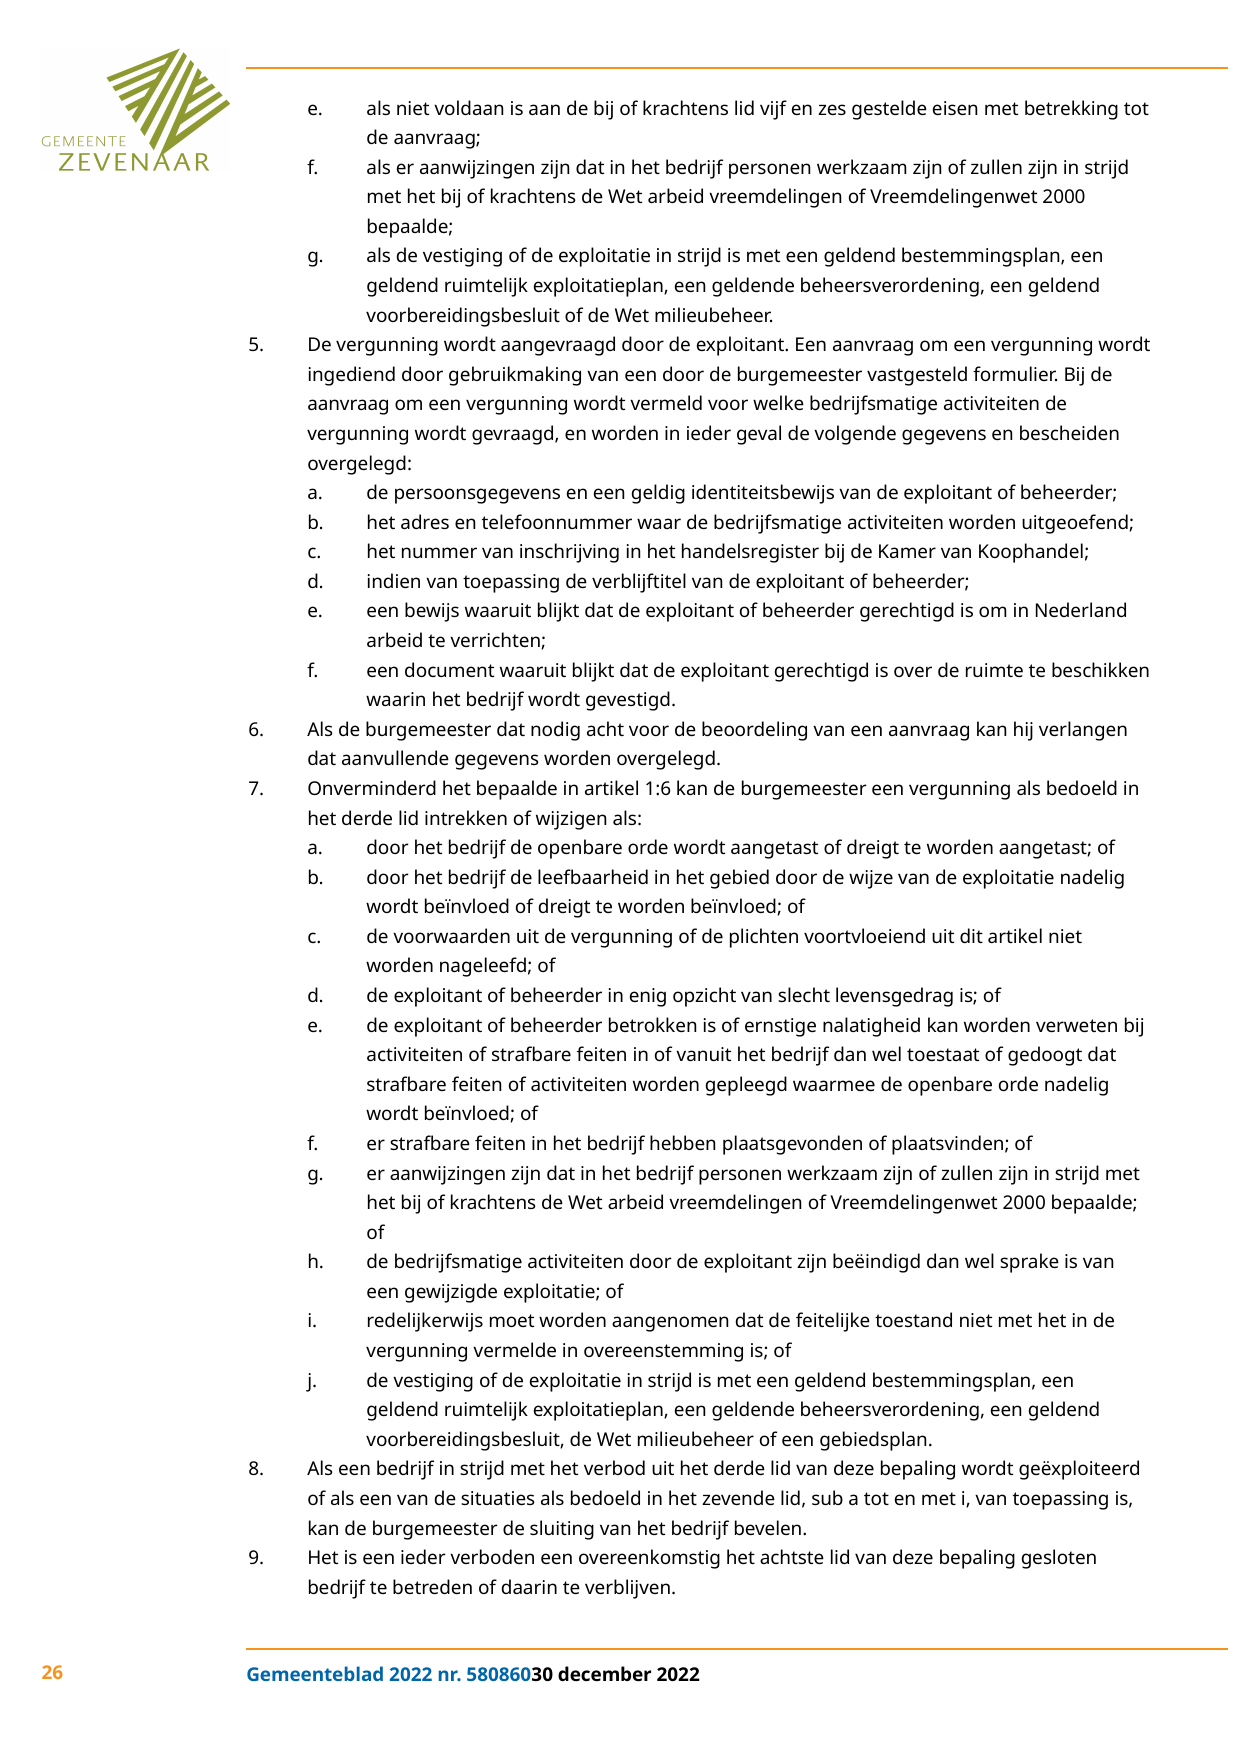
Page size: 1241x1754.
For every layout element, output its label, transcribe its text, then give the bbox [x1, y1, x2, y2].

list Onverminderd het bepaalde in artikel 1:6 kan de burgemeester een vergunning als bedoeld in het derde lid intrekken of wijzigen als: [248, 775, 1152, 831]
list de vestiging of de exploitatie in strijd is met een geldend bestemmingsplan, een geldend ruimtelijk exploitatieplan, een geldende beheersverordening, een geldend voorbereidingsbesluit, de Wet milieubeheer of een gebiedsplan. [307, 1367, 1152, 1452]
list door het bedrijf de openbare orde wordt aangetast of dreigt te worden aangetast; of [307, 834, 1152, 860]
list de bedrijfsmatige activiteiten door de exploitant zijn beëindigd dan wel sprake is van een gewijzigde exploitatie; of [307, 1248, 1152, 1304]
list er aanwijzingen zijn dat in het bedrijf personen werkzaam zijn of zullen zijn in strijd met het bij of krachtens de Wet arbeid vreemdelingen of Vreemdelingenwet 2000 bepaalde; of [307, 1160, 1152, 1245]
list Als de burgemeester dat nodig acht voor de beoordeling van een aanvraag kan hij verlangen dat aanvullende gegevens worden overgelegd. [248, 716, 1152, 771]
list een document waaruit blijkt dat de exploitant gerechtigd is over de ruimte te beschikken waarin het bedrijf wordt gevestigd. [307, 657, 1152, 712]
list er strafbare feiten in het bedrijf hebben plaatsgevonden of plaatsvinden; of [307, 1130, 1152, 1156]
list de exploitant of beheerder betrokken is of ernstige nalatigheid kan worden verweten bij activiteiten of strafbare feiten in of vanuit het bedrijf dan wel toestaat of gedoogt dat strafbare feiten of activiteiten worden gepleegd waarmee de openbare orde nadelig wordt beïnvloed; of [307, 1012, 1152, 1126]
list als er aanwijzingen zijn dat in het bedrijf personen werkzaam zijn of zullen zijn in strijd met het bij of krachtens de Wet arbeid vreemdelingen of Vreemdelingenwet 2000 bepaalde; [307, 154, 1152, 239]
list Het is een ieder verboden een overeenkomstig het achtste lid van deze bepaling gesloten bedrijf te betreden of daarin te verblijven. [248, 1544, 1152, 1600]
list door het bedrijf de leefbaarheid in het gebied door de wijze van de exploitatie nadelig wordt beïnvloed of dreigt te worden beïnvloed; of [307, 864, 1152, 919]
list als niet voldaan is aan de bij of krachtens lid vijf en zes gestelde eisen met betrekking tot de aanvraag; [307, 95, 1152, 150]
list de persoonsgegevens en een geldig identiteitsbewijs van de exploitant of beheerder; [307, 479, 1152, 505]
list de exploitant of beheerder in enig opzicht van slecht levensgedrag is; of [307, 982, 1152, 1008]
list het nummer van inschrijving in het handelsregister bij de Kamer van Koophandel; [307, 538, 1152, 564]
list het adres en telefoonnummer waar de bedrijfsmatige activiteiten worden uitgeoefend; [307, 509, 1152, 535]
list de voorwaarden uit de vergunning of de plichten voortvloeiend uit dit artikel niet worden nageleefd; of [307, 923, 1152, 978]
list een bewijs waaruit blijkt dat de exploitant of beheerder gerechtigd is om in Nederland arbeid te verrichten; [307, 598, 1152, 653]
picture [41, 47, 231, 172]
list indien van toepassing de verblijftitel van de exploitant of beheerder; [307, 568, 1152, 594]
list Als een bedrijf in strijd met het verbod uit het derde lid van deze bepaling wordt geëxploiteerd of als een van de situaties als bedoeld in het zevende lid, sub a tot en met i, van toepassing is, kan de burgemeester de sluiting van het bedrijf bevelen. [248, 1456, 1152, 1541]
list als de vestiging of de exploitatie in strijd is met een geldend bestemmingsplan, een geldend ruimtelijk exploitatieplan, een geldende beheersverordening, een geldend voorbereidingsbesluit of de Wet milieubeheer. [307, 243, 1152, 328]
list De vergunning wordt aangevraagd door de exploitant. Een aanvraag om een vergunning wordt ingediend door gebruikmaking van een door de burgemeester vastgesteld formulier. Bij de aanvraag om een vergunning wordt vermeld voor welke bedrijfsmatige activiteiten de vergunning wordt gevraagd, en worden in ieder geval de volgende gegevens en bescheiden overgelegd: [248, 331, 1152, 476]
list redelijkerwijs moet worden aangenomen dat de feitelijke toestand niet met het in de vergunning vermelde in overeenstemming is; of [307, 1308, 1152, 1363]
